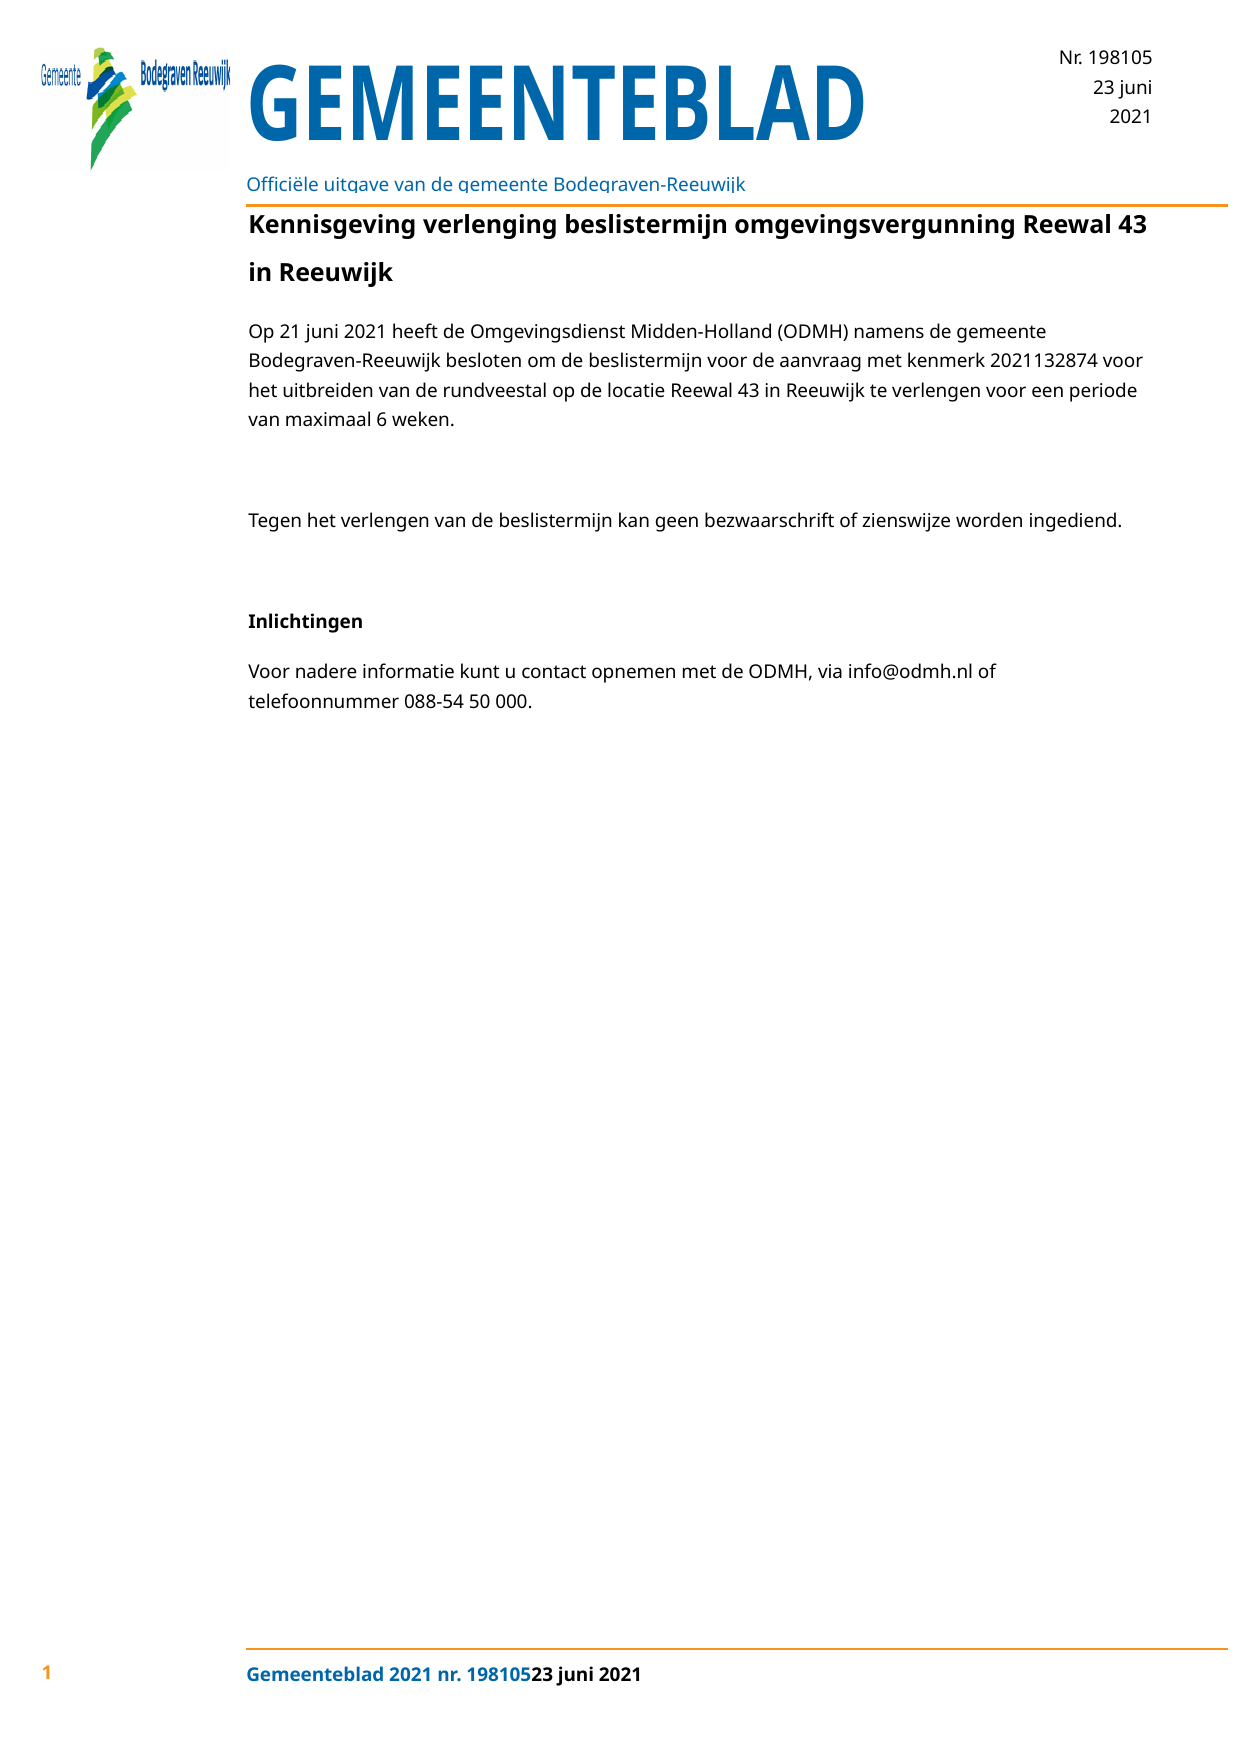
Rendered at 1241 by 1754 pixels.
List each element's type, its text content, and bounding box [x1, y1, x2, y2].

text Tegen het verlengen van de beslistermijn kan geen bezwaarschrift of zienswijze worden ingediend. [248, 507, 1152, 533]
text Inlichtingen [248, 608, 1152, 634]
picture [41, 47, 231, 172]
text Voor nadere informatie kunt u contact opnemen met de ODMH, via info@odmh.nl of telefoonnummer 088-54 50 000. [248, 659, 1152, 714]
text Kennisgeving verlenging beslistermijn omgevingsvergunning Reewal 43 in Reeuwijk [248, 207, 1152, 288]
text Op 21 juni 2021 heeft de Omgevingsdienst Midden-Holland (ODMH) namens de gemeente Bodegraven-Reeuwijk besloten om de beslistermijn voor de aanvraag met kenmerk 2021132874 voor het uitbreiden van de rundveestal op de locatie Reewal 43 in Reeuwijk te verlengen voor een periode van maximaal 6 weken. [248, 318, 1152, 432]
